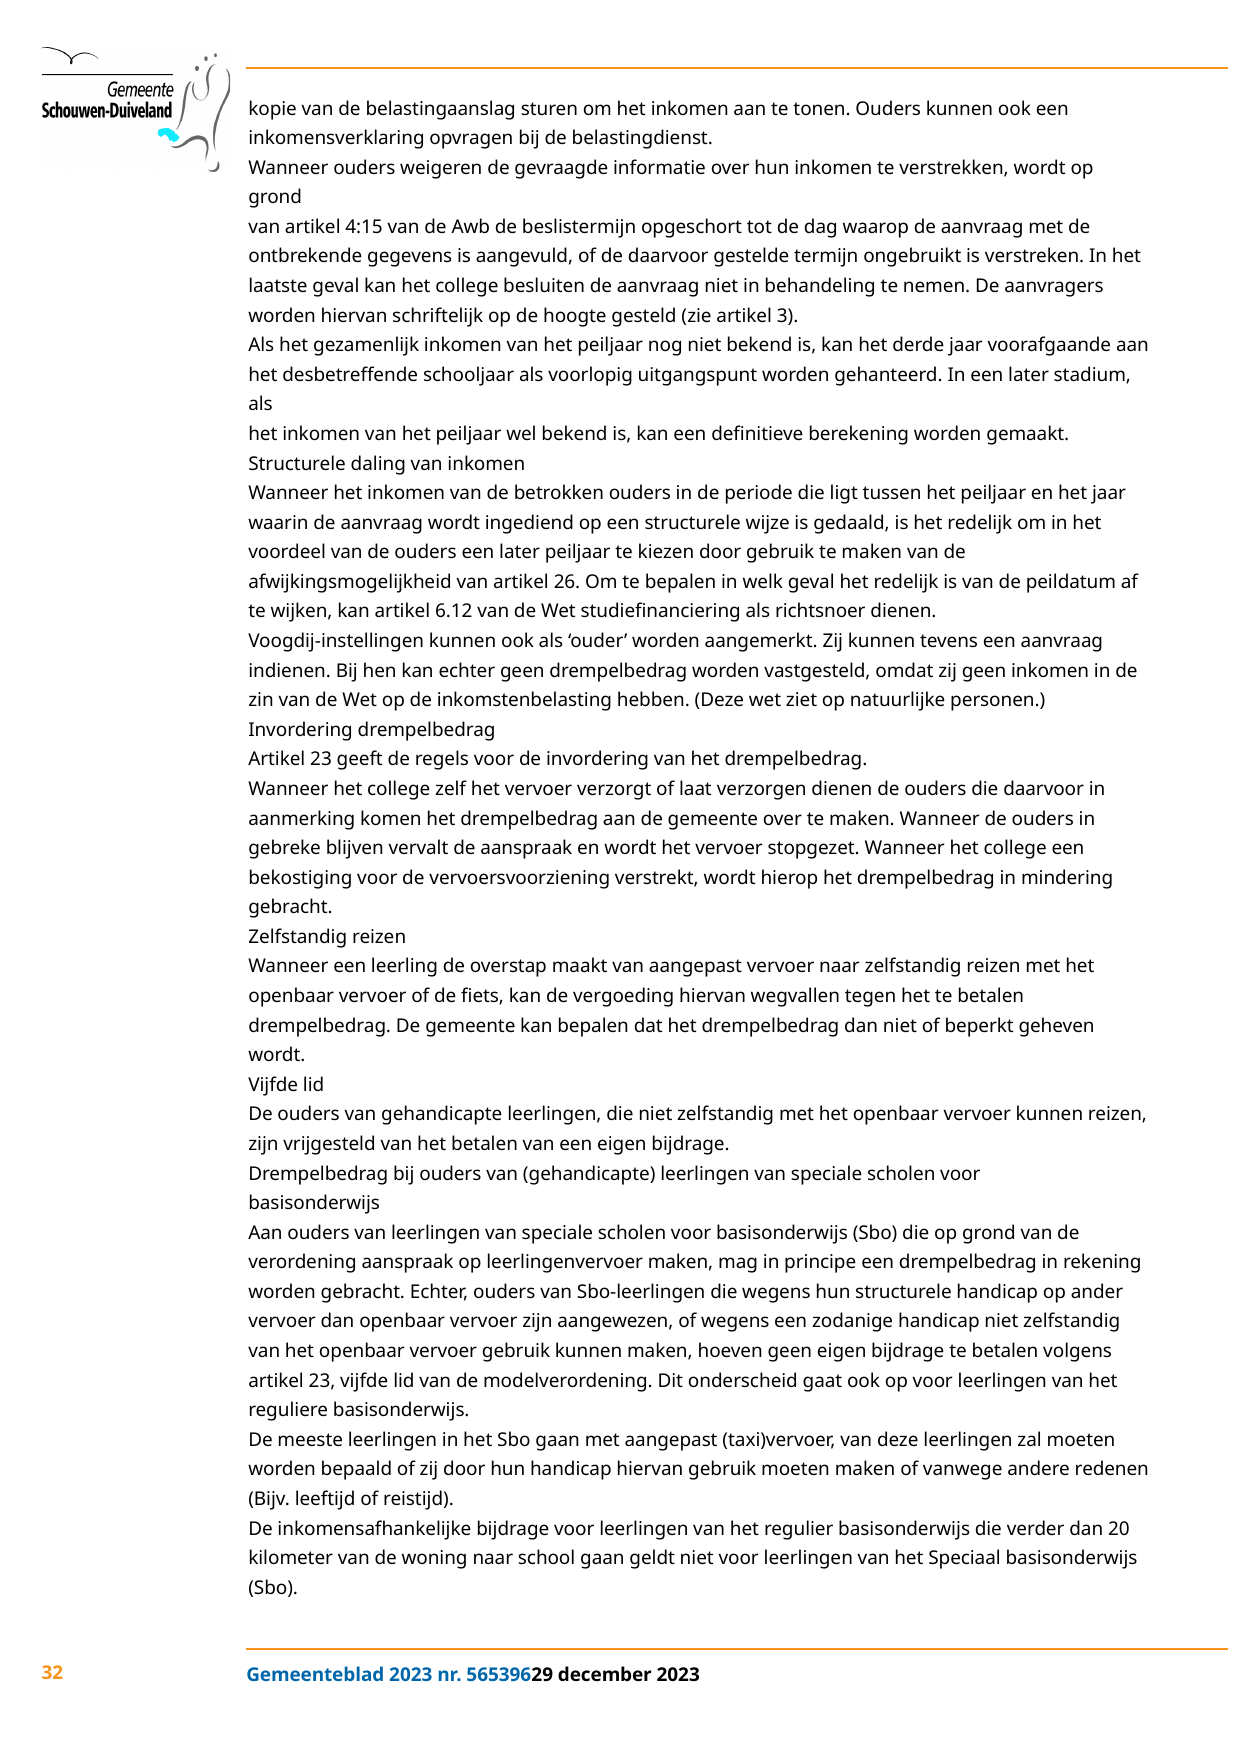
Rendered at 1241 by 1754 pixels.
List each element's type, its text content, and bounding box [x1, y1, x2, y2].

text ontbrekende gegevens is aangevuld, of de daarvoor gestelde termijn ongebruikt is verstreken. In het [248, 243, 1152, 268]
text (Sbo). [248, 1574, 1152, 1600]
text kilometer van de woning naar school gaan geldt niet voor leerlingen van het Speciaal basisonderwijs [248, 1544, 1152, 1570]
text artikel 23, vijfde lid van de modelverordening. Dit onderscheid gaat ook op voor leerlingen van het [248, 1367, 1152, 1393]
text (Bijv. leeftijd of reistijd). [248, 1485, 1152, 1511]
text Wanneer ouders weigeren de gevraagde informatie over hun inkomen te verstrekken, wordt op grond [248, 154, 1152, 209]
text Als het gezamenlijk inkomen van het peiljaar nog niet bekend is, kan het derde jaar voorafgaande aan [248, 331, 1152, 357]
text het inkomen van het peiljaar wel bekend is, kan een definitieve berekening worden gemaakt. [248, 420, 1152, 446]
text indienen. Bij hen kan echter geen drempelbedrag worden vastgesteld, omdat zij geen inkomen in de [248, 657, 1152, 683]
picture [41, 47, 231, 172]
text voordeel van de ouders een later peiljaar te kiezen door gebruik te maken van de [248, 538, 1152, 564]
text gebracht. [248, 893, 1152, 919]
text openbaar vervoer of de fiets, kan de vergoeding hiervan wegvallen tegen het te betalen [248, 982, 1152, 1008]
text vervoer dan openbaar vervoer zijn aangewezen, of wegens een zodanige handicap niet zelfstandig [248, 1308, 1152, 1333]
text verordening aanspraak op leerlingenvervoer maken, mag in principe een drempelbedrag in rekening [248, 1248, 1152, 1274]
text waarin de aanvraag wordt ingediend op een structurele wijze is gedaald, is het redelijk om in het [248, 509, 1152, 535]
text Aan ouders van leerlingen van speciale scholen voor basisonderwijs (Sbo) die op grond van de [248, 1219, 1152, 1245]
text van artikel 4:15 van de Awb de beslistermijn opgeschort tot de dag waarop de aanvraag met de [248, 213, 1152, 239]
text te wijken, kan artikel 6.12 van de Wet studiefinanciering als richtsnoer dienen. [248, 598, 1152, 623]
text inkomensverklaring opvragen bij de belastingdienst. [248, 124, 1152, 150]
text zijn vrijgesteld van het betalen van een eigen bijdrage. [248, 1130, 1152, 1156]
text worden bepaald of zij door hun handicap hiervan gebruik moeten maken of vanwege andere redenen [248, 1456, 1152, 1481]
text kopie van de belastingaanslag sturen om het inkomen aan te tonen. Ouders kunnen ook een [248, 95, 1152, 121]
text De ouders van gehandicapte leerlingen, die niet zelfstandig met het openbaar vervoer kunnen reizen, [248, 1101, 1152, 1126]
text Voogdij-instellingen kunnen ook als ‘ouder’ worden aangemerkt. Zij kunnen tevens een aanvraag [248, 627, 1152, 653]
text Vijfde lid [248, 1071, 1152, 1097]
text aanmerking komen het drempelbedrag aan de gemeente over te maken. Wanneer de ouders in [248, 805, 1152, 831]
text Wanneer een leerling de overstap maakt van aangepast vervoer naar zelfstandig reizen met het [248, 953, 1152, 978]
text worden gebracht. Echter, ouders van Sbo-leerlingen die wegens hun structurele handicap op ander [248, 1278, 1152, 1304]
text De inkomensafhankelijke bijdrage voor leerlingen van het regulier basisonderwijs die verder dan 20 [248, 1515, 1152, 1541]
text Invordering drempelbedrag [248, 716, 1152, 742]
text De meeste leerlingen in het Sbo gaan met aangepast (taxi)vervoer, van deze leerlingen zal moeten [248, 1426, 1152, 1452]
text Wanneer het inkomen van de betrokken ouders in de periode die ligt tussen het peiljaar en het jaar [248, 479, 1152, 505]
text het desbetreffende schooljaar als voorlopig uitgangspunt worden gehanteerd. In een later stadium, als [248, 361, 1152, 416]
text Artikel 23 geeft de regels voor de invordering van het drempelbedrag. [248, 746, 1152, 771]
text basisonderwijs [248, 1189, 1152, 1215]
text gebreke blijven vervalt de aanspraak en wordt het vervoer stopgezet. Wanneer het college een [248, 834, 1152, 860]
text Structurele daling van inkomen [248, 450, 1152, 476]
text laatste geval kan het college besluiten de aanvraag niet in behandeling te nemen. De aanvragers [248, 272, 1152, 298]
text drempelbedrag. De gemeente kan bepalen dat het drempelbedrag dan niet of beperkt geheven wordt. [248, 1012, 1152, 1067]
text afwijkingsmogelijkheid van artikel 26. Om te bepalen in welk geval het redelijk is van de peildatum af [248, 568, 1152, 594]
text worden hiervan schriftelijk op de hoogte gesteld (zie artikel 3). [248, 302, 1152, 328]
text reguliere basisonderwijs. [248, 1396, 1152, 1422]
text van het openbaar vervoer gebruik kunnen maken, hoeven geen eigen bijdrage te betalen volgens [248, 1337, 1152, 1363]
text bekostiging voor de vervoersvoorziening verstrekt, wordt hierop het drempelbedrag in mindering [248, 864, 1152, 890]
text Zelfstandig reizen [248, 923, 1152, 949]
text Wanneer het college zelf het vervoer verzorgt of laat verzorgen dienen de ouders die daarvoor in [248, 775, 1152, 801]
text Drempelbedrag bij ouders van (gehandicapte) leerlingen van speciale scholen voor [248, 1160, 1152, 1186]
text zin van de Wet op de inkomstenbelasting hebben. (Deze wet ziet op natuurlijke personen.) [248, 686, 1152, 712]
